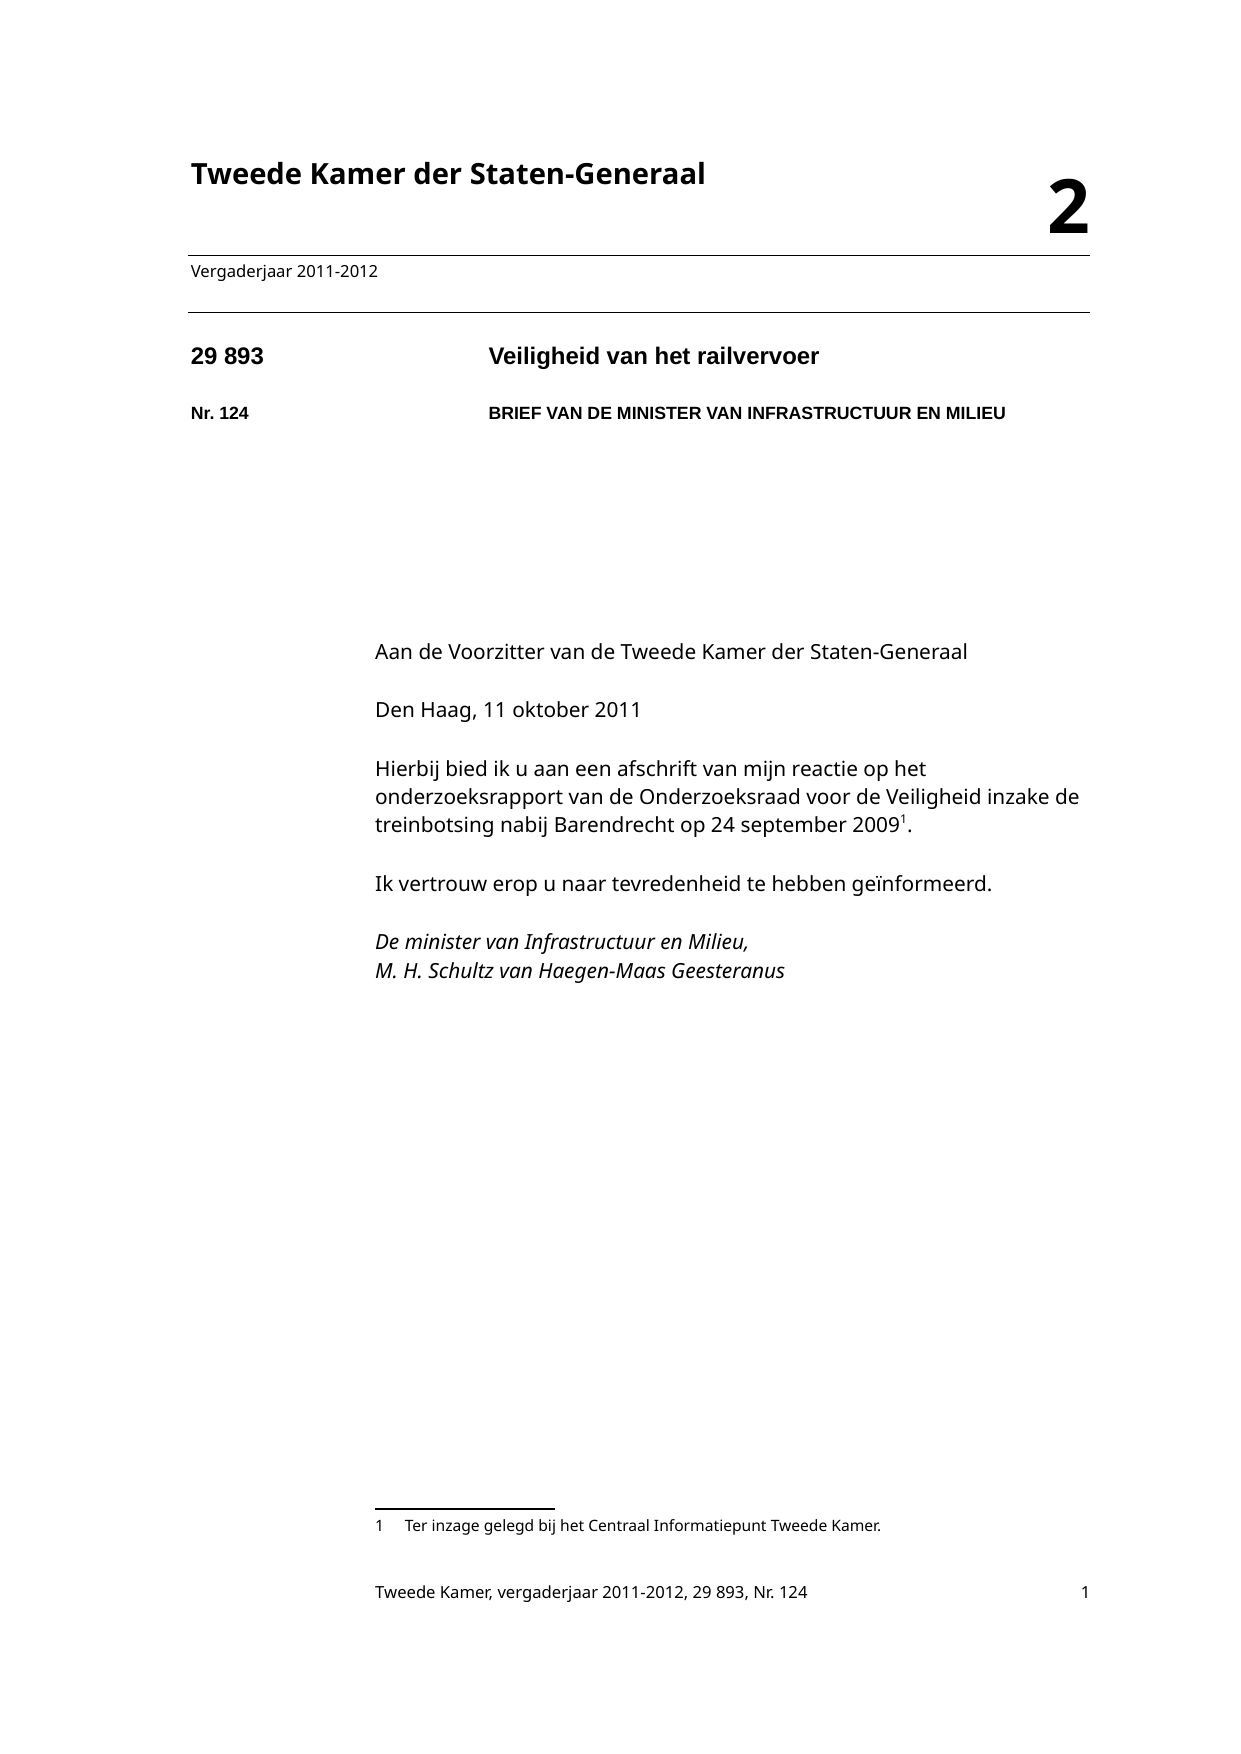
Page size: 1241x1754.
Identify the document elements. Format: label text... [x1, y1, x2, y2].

table_header Tweede Kamer der Staten-Generaal [188, 150, 909, 255]
table_header 2 [910, 150, 1090, 255]
text Den Haag, 11 oktober 2011 [375, 695, 1090, 724]
table_cell Nr. 124 [188, 399, 485, 518]
text Ik vertrouw erop u naar tevredenheid te hebben geïnformeerd. [375, 869, 1090, 897]
text De minister van Infrastructuur en Milieu, [375, 927, 1090, 956]
table_cell 29 893 [188, 339, 485, 399]
text M. H. Schultz van Haegen-Maas Geesteranus [375, 956, 1090, 984]
table_cell [188, 313, 485, 339]
table_cell Vergaderjaar 2011-2012 [188, 256, 485, 312]
text Hierbij bied ik u aan een afschrift van mijn reactie op het onderzoeksrapport van de Onderzoeksraad voor de Veiligheid inzake de treinbotsing nabij Barendrecht op 24 september 2009. [375, 754, 1090, 839]
table_cell Veiligheid van het railvervoer [485, 339, 1090, 399]
text Aan de Voorzitter van de Tweede Kamer der Staten-Generaal [375, 637, 1090, 665]
text Ter inzage gelegd bij het Centraal Informatiepunt Tweede Kamer. [375, 1508, 1090, 1536]
table_cell [485, 313, 1090, 339]
table_cell BRIEF VAN DE MINISTER VAN INFRASTRUCTUUR EN MILIEU [485, 399, 1090, 518]
table_cell [485, 256, 1090, 312]
